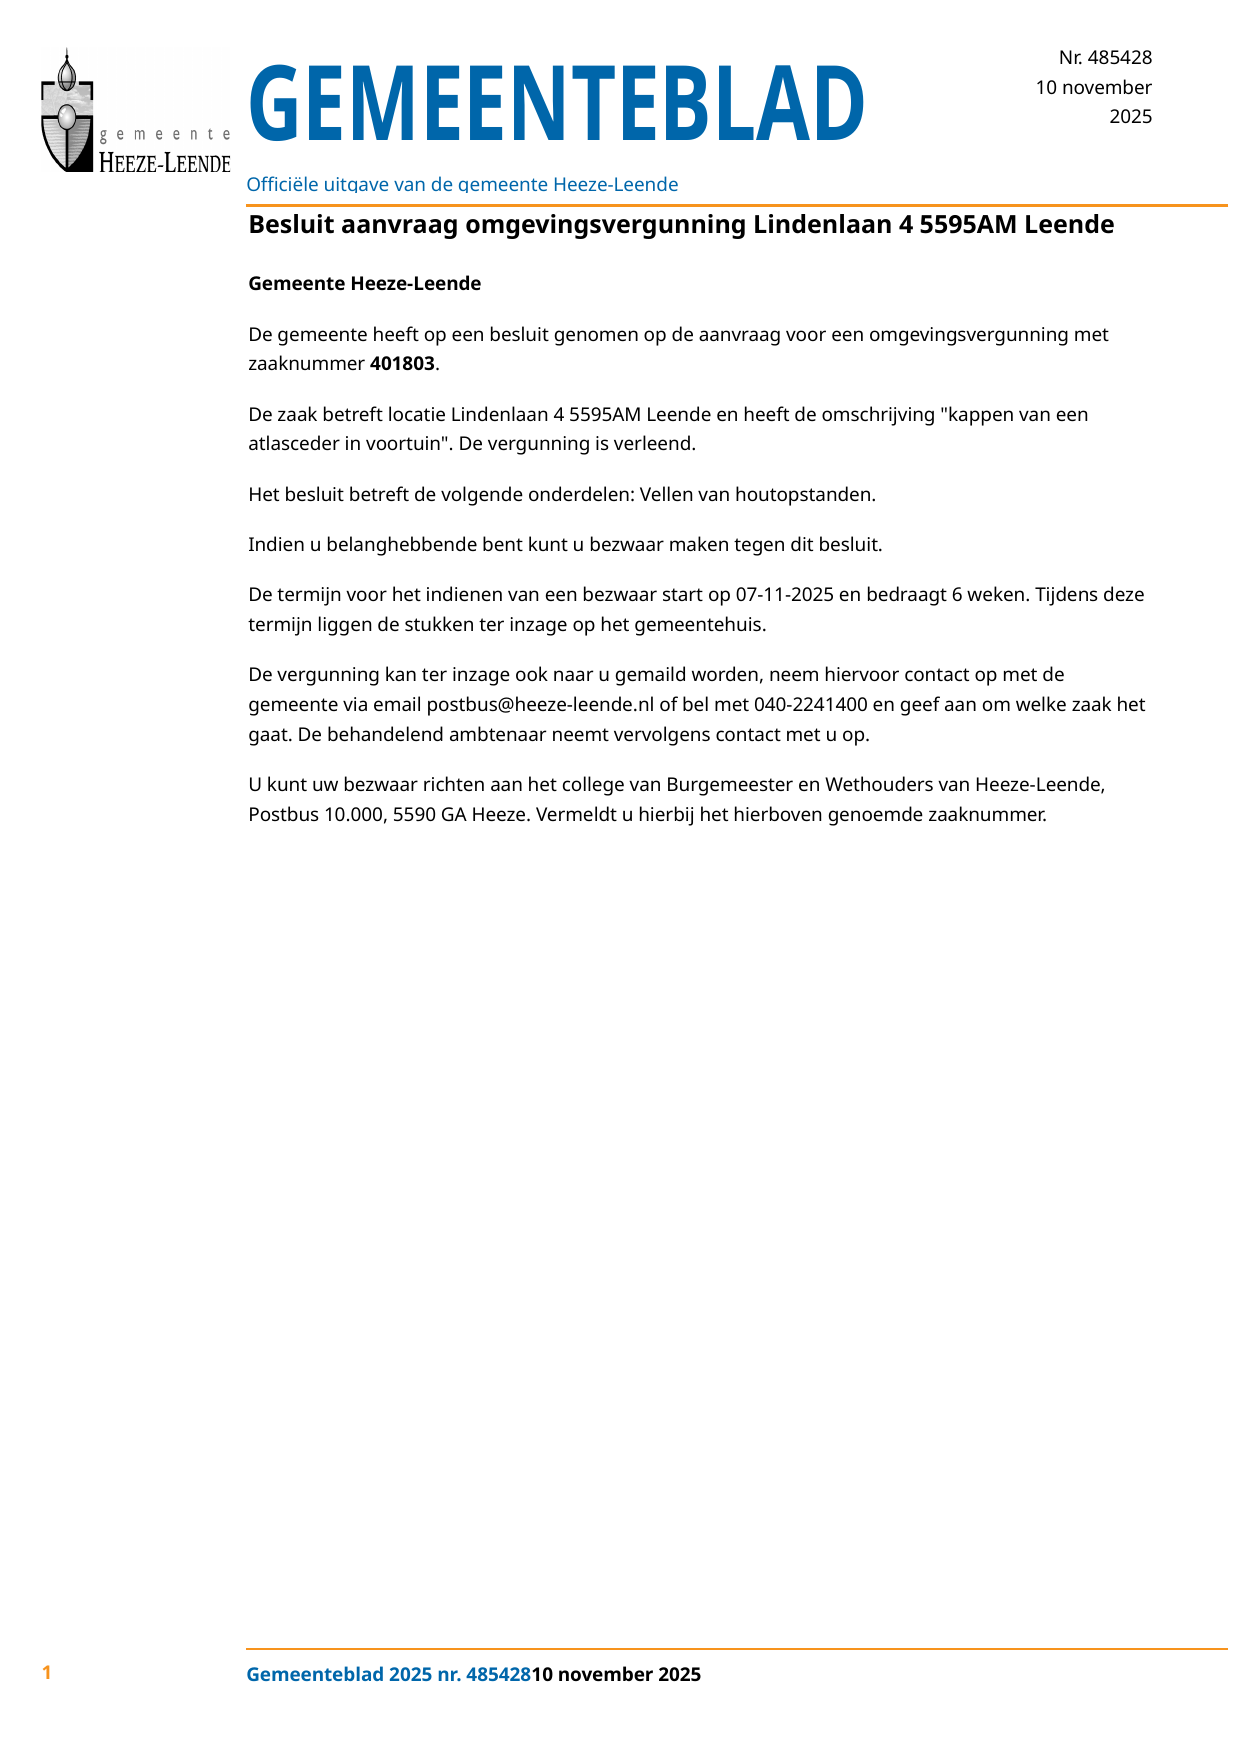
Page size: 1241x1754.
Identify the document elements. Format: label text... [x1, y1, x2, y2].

text Gemeente Heeze-Leende [248, 270, 1152, 296]
text De vergunning kan ter inzage ook naar u gemaild worden, neem hiervoor contact op met de gemeente via email postbus@heeze-leende.nl of bel met 040-2241400 en geef aan om welke zaak het gaat. De behandelend ambtenaar neemt vervolgens contact met u op. [248, 662, 1152, 746]
text U kunt uw bezwaar richten aan het college van Burgemeester en Wethouders van Heeze-Leende, Postbus 10.000, 5590 GA Heeze. Vermeldt u hierbij het hierboven genoemde zaaknummer. [248, 771, 1152, 826]
text De gemeente heeft op een besluit genomen op de aanvraag voor een omgevingsvergunning met zaaknummer 401803. [248, 321, 1152, 376]
text De termijn voor het indienen van een bezwaar start op 07-11-2025 en bedraagt 6 weken. Tijdens deze termijn liggen de stukken ter inzage op het gemeentehuis. [248, 582, 1152, 637]
picture [41, 47, 231, 172]
text Besluit aanvraag omgevingsvergunning Lindenlaan 4 5595AM Leende [248, 207, 1152, 241]
text Indien u belanghebbende bent kunt u bezwaar maken tegen dit besluit. [248, 531, 1152, 557]
text Het besluit betreft de volgende onderdelen: Vellen van houtopstanden. [248, 481, 1152, 506]
text De zaak betreft locatie Lindenlaan 4 5595AM Leende en heeft de omschrijving "kappen van een atlasceder in voortuin". De vergunning is verleend. [248, 401, 1152, 456]
